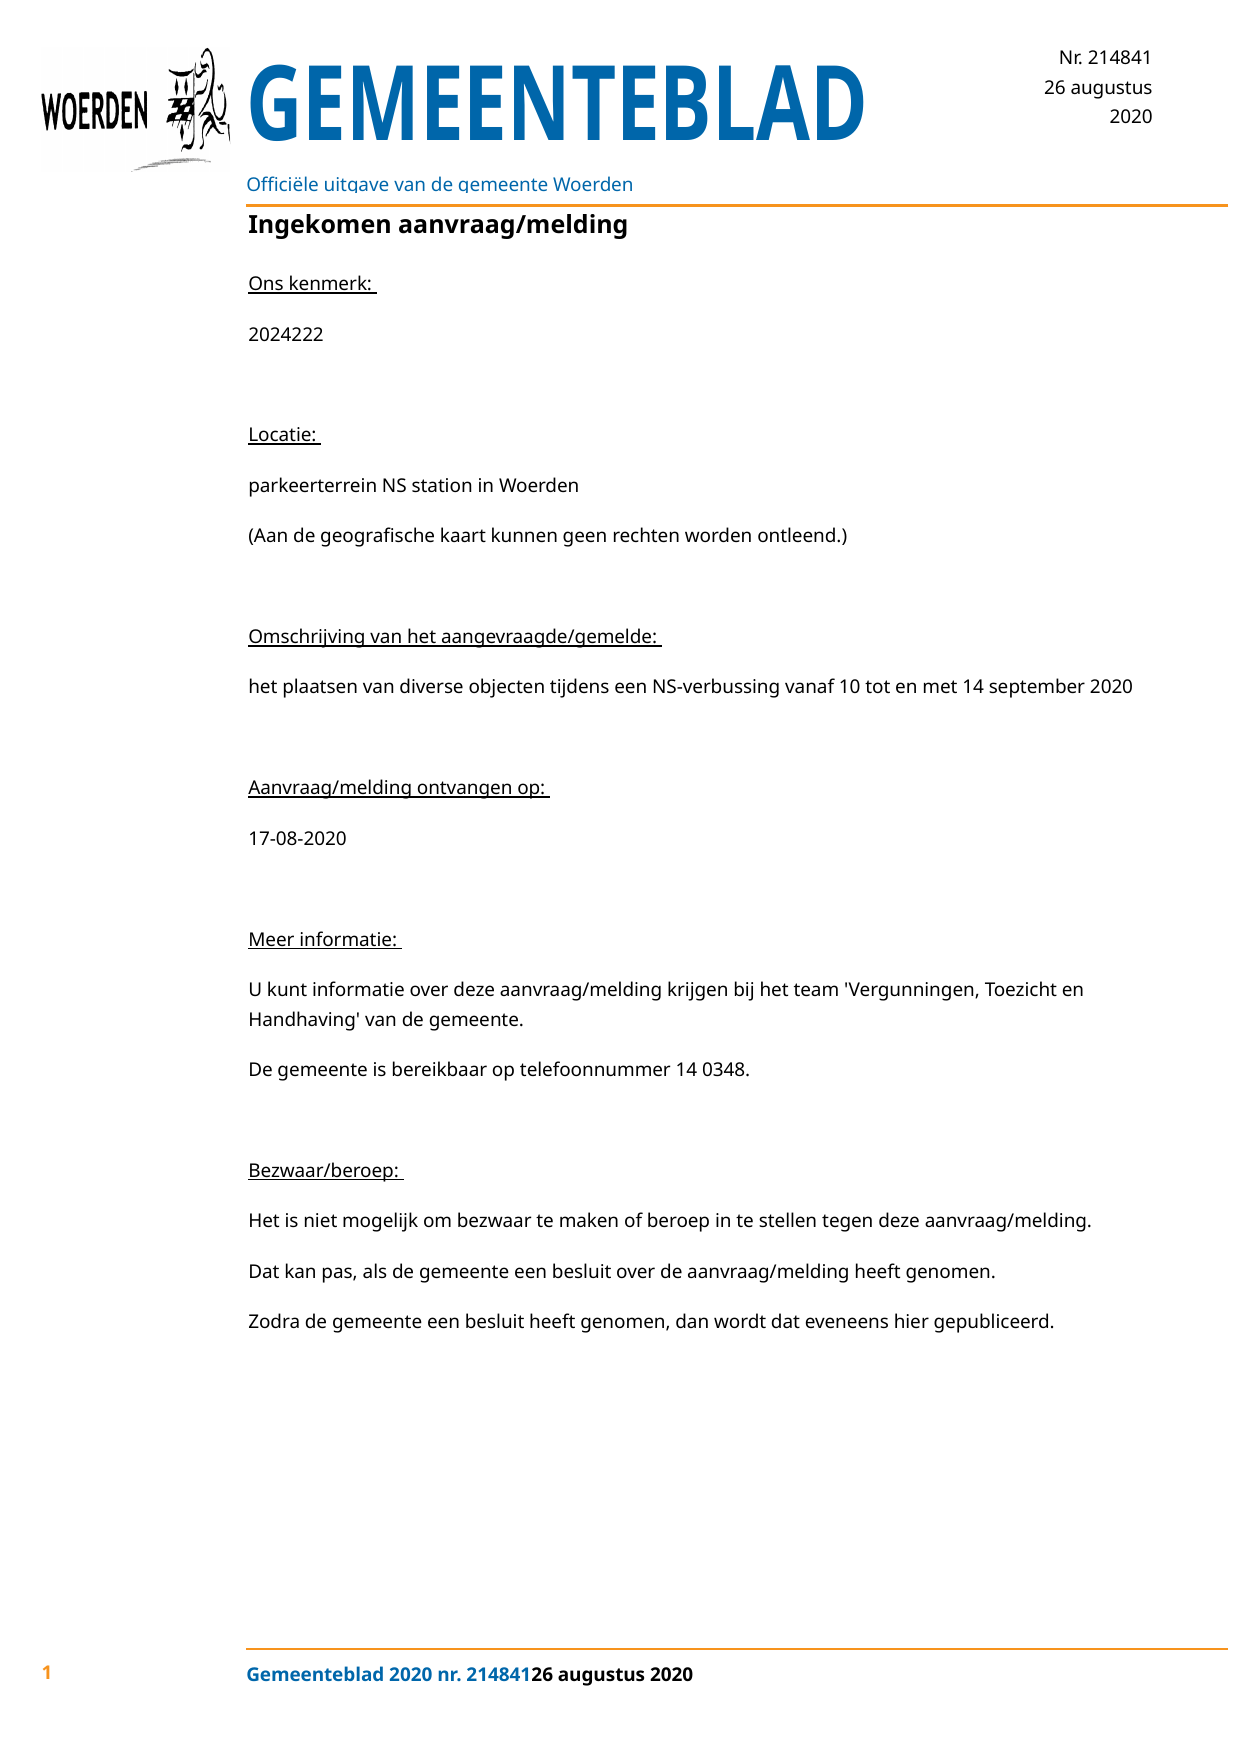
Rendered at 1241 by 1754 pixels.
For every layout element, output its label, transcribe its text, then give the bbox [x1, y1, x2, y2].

text Ingekomen aanvraag/melding [248, 207, 1152, 241]
text Bezwaar/beroep: [248, 1157, 1152, 1183]
text Locatie: [248, 422, 1152, 447]
text Ons kenmerk: [248, 270, 1152, 296]
text het plaatsen van diverse objecten tijdens een NS-verbussing vanaf 10 tot en met 14 september 2020 [248, 674, 1152, 699]
text parkeerterrein NS station in Woerden [248, 472, 1152, 498]
text 2024222 [248, 321, 1152, 346]
text Zodra de gemeente een besluit heeft genomen, dan wordt dat eveneens hier gepubliceerd. [248, 1308, 1152, 1334]
text (Aan de geografische kaart kunnen geen rechten worden ontleend.) [248, 522, 1152, 548]
text Het is niet mogelijk om bezwaar te maken of beroep in te stellen tegen deze aanvraag/melding. [248, 1207, 1152, 1233]
text Meer informatie: [248, 926, 1152, 951]
text De gemeente is bereikbaar op telefoonnummer 14 0348. [248, 1056, 1152, 1082]
text U kunt informatie over deze aanvraag/melding krijgen bij het team 'Vergunningen, Toezicht en Handhaving' van de gemeente. [248, 976, 1152, 1031]
text Omschrijving van het aangevraagde/gemelde: [248, 623, 1152, 649]
text 17-08-2020 [248, 825, 1152, 851]
text Dat kan pas, als de gemeente een besluit over de aanvraag/melding heeft genomen. [248, 1258, 1152, 1283]
text Aanvraag/melding ontvangen op: [248, 774, 1152, 800]
picture [41, 47, 231, 172]
